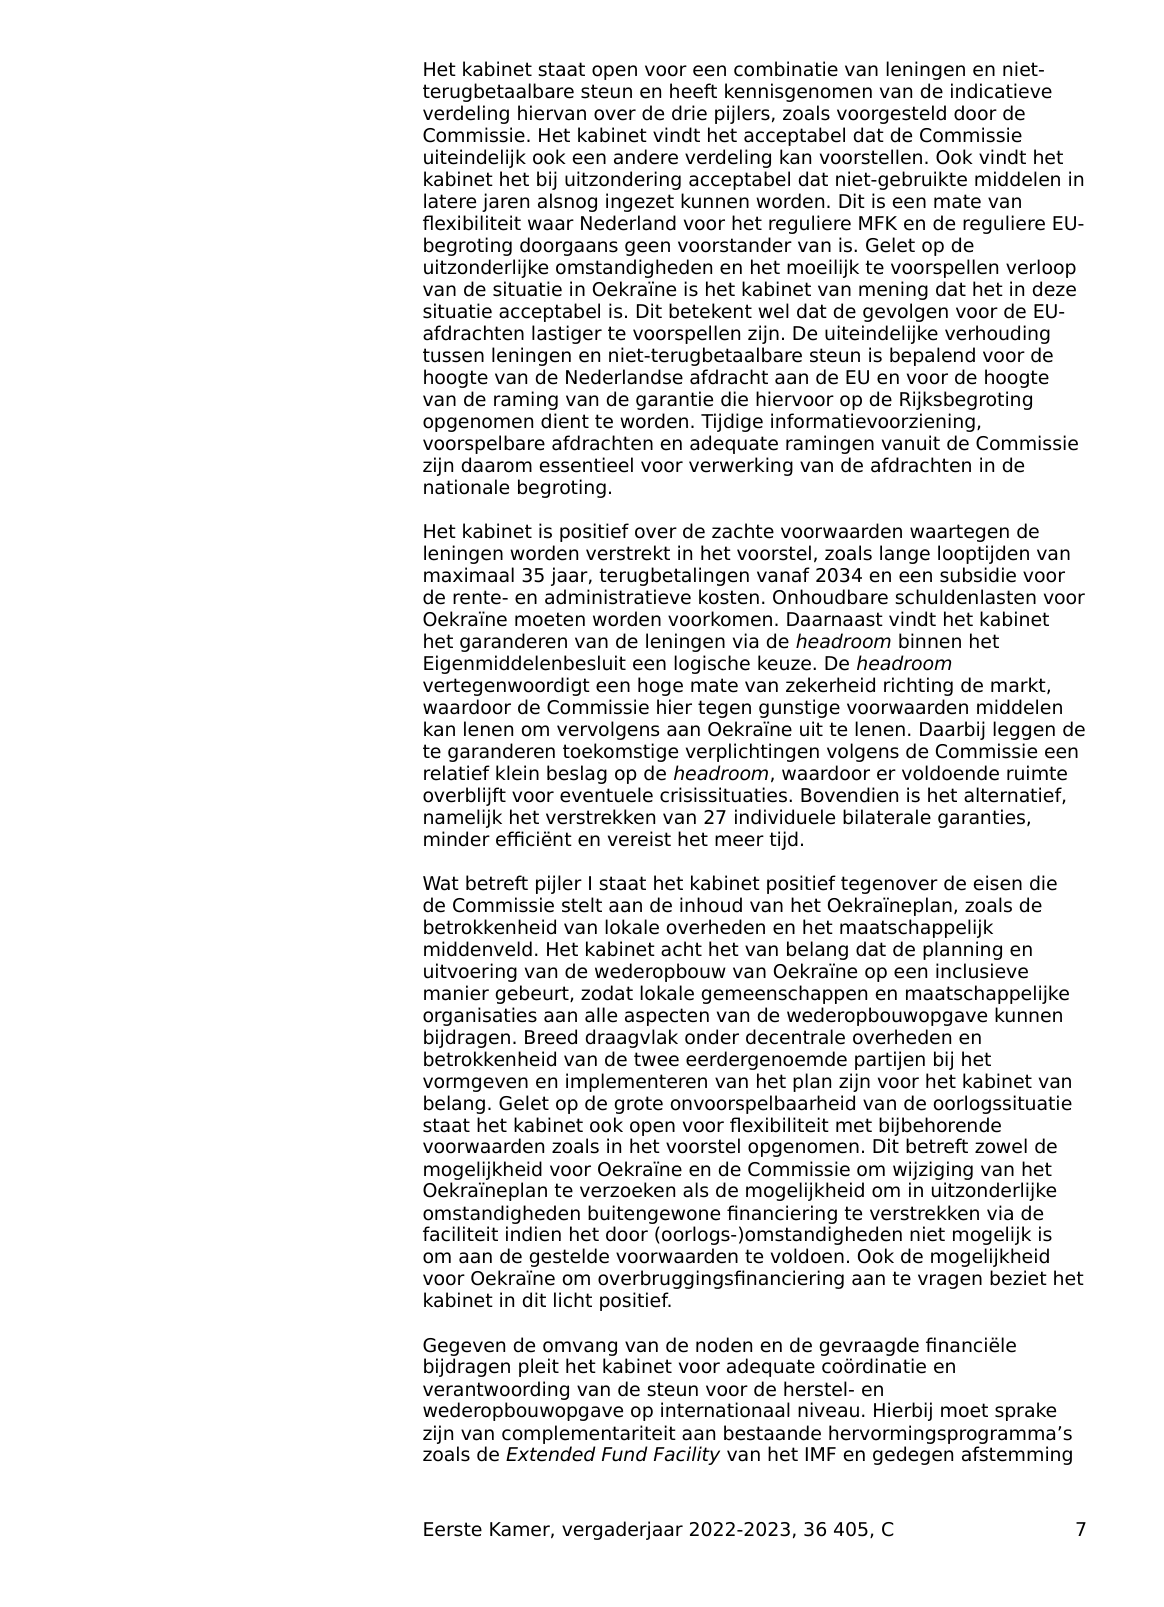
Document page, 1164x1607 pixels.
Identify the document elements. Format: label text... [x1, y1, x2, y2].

text Wat betreft pijler I staat het kabinet positief tegenover de eisen die de Commissie stelt aan de inhoud van het Oekraïneplan, zoals de betrokkenheid van lokale overheden en het maatschappelijk middenveld. Het kabinet acht het van belang dat de planning en uitvoering van de wederopbouw van Oekraïne op een inclusieve manier gebeurt, zodat lokale gemeenschappen en maatschappelijke organisaties aan alle aspecten van de wederopbouwopgave kunnen bijdragen. Breed draagvlak onder decentrale overheden en betrokkenheid van de twee eerdergenoemde partijen bij het vormgeven en implementeren van het plan zijn voor het kabinet van belang. Gelet op de grote onvoorspelbaarheid van de oorlogssituatie staat het kabinet ook open voor flexibiliteit met bijbehorende voorwaarden zoals in het voorstel opgenomen. Dit betreft zowel de mogelijkheid voor Oekraïne en de Commissie om wijziging van het Oekraïneplan te verzoeken als de mogelijkheid om in uitzonderlijke omstandigheden buitengewone financiering te verstrekken via de faciliteit indien het door (oorlogs-)omstandigheden niet mogelijk is om aan de gestelde voorwaarden te voldoen. Ook de mogelijkheid voor Oekraïne om overbruggingsfinanciering aan te vragen beziet het kabinet in dit licht positief. [422, 873, 1087, 1312]
text Het kabinet is positief over de zachte voorwaarden waartegen de leningen worden verstrekt in het voorstel, zoals lange looptijden van maximaal 35 jaar, terugbetalingen vanaf 2034 en een subsidie voor de rente- en administratieve kosten. Onhoudbare schuldenlasten voor Oekraïne moeten worden voorkomen. Daarnaast vindt het kabinet het garanderen van de leningen via de headroom binnen het Eigenmiddelenbesluit een logische keuze. De headroom vertegenwoordigt een hoge mate van zekerheid richting de markt, waardoor de Commissie hier tegen gunstige voorwaarden middelen kan lenen om vervolgens aan Oekraïne uit te lenen. Daarbij leggen de te garanderen toekomstige verplichtingen volgens de Commissie een relatief klein beslag op de headroom, waardoor er voldoende ruimte overblijft voor eventuele crisissituaties. Bovendien is het alternatief, namelijk het verstrekken van 27 individuele bilaterale garanties, minder efficiënt en vereist het meer tijd. [422, 521, 1087, 851]
text Het kabinet staat open voor een combinatie van leningen en niet-terugbetaalbare steun en heeft kennisgenomen van de indicatieve verdeling hiervan over de drie pijlers, zoals voorgesteld door de Commissie. Het kabinet vindt het acceptabel dat de Commissie uiteindelijk ook een andere verdeling kan voorstellen. Ook vindt het kabinet het bij uitzondering acceptabel dat niet-gebruikte middelen in latere jaren alsnog ingezet kunnen worden. Dit is een mate van flexibiliteit waar Nederland voor het reguliere MFK en de reguliere EU-begroting doorgaans geen voorstander van is. Gelet op de uitzonderlijke omstandigheden en het moeilijk te voorspellen verloop van de situatie in Oekraïne is het kabinet van mening dat het in deze situatie acceptabel is. Dit betekent wel dat de gevolgen voor de EU-afdrachten lastiger te voorspellen zijn. De uiteindelijke verhouding tussen leningen en niet-terugbetaalbare steun is bepalend voor de hoogte van de Nederlandse afdracht aan de EU en voor de hoogte van de raming van de garantie die hiervoor op de Rijksbegroting opgenomen dient te worden. Tijdige informatievoorziening, voorspelbare afdrachten en adequate ramingen vanuit de Commissie zijn daarom essentieel voor verwerking van de afdrachten in de nationale begroting. [422, 59, 1087, 499]
text Gegeven de omvang van de noden en de gevraagde financiële bijdragen pleit het kabinet voor adequate coördinatie en verantwoording van de steun voor de herstel- en wederopbouwopgave op internationaal niveau. Hierbij moet sprake zijn van complementariteit aan bestaande hervormingsprogramma’s zoals de Extended Fund Facility van het IMF en gedegen afstemming [422, 1334, 1087, 1466]
